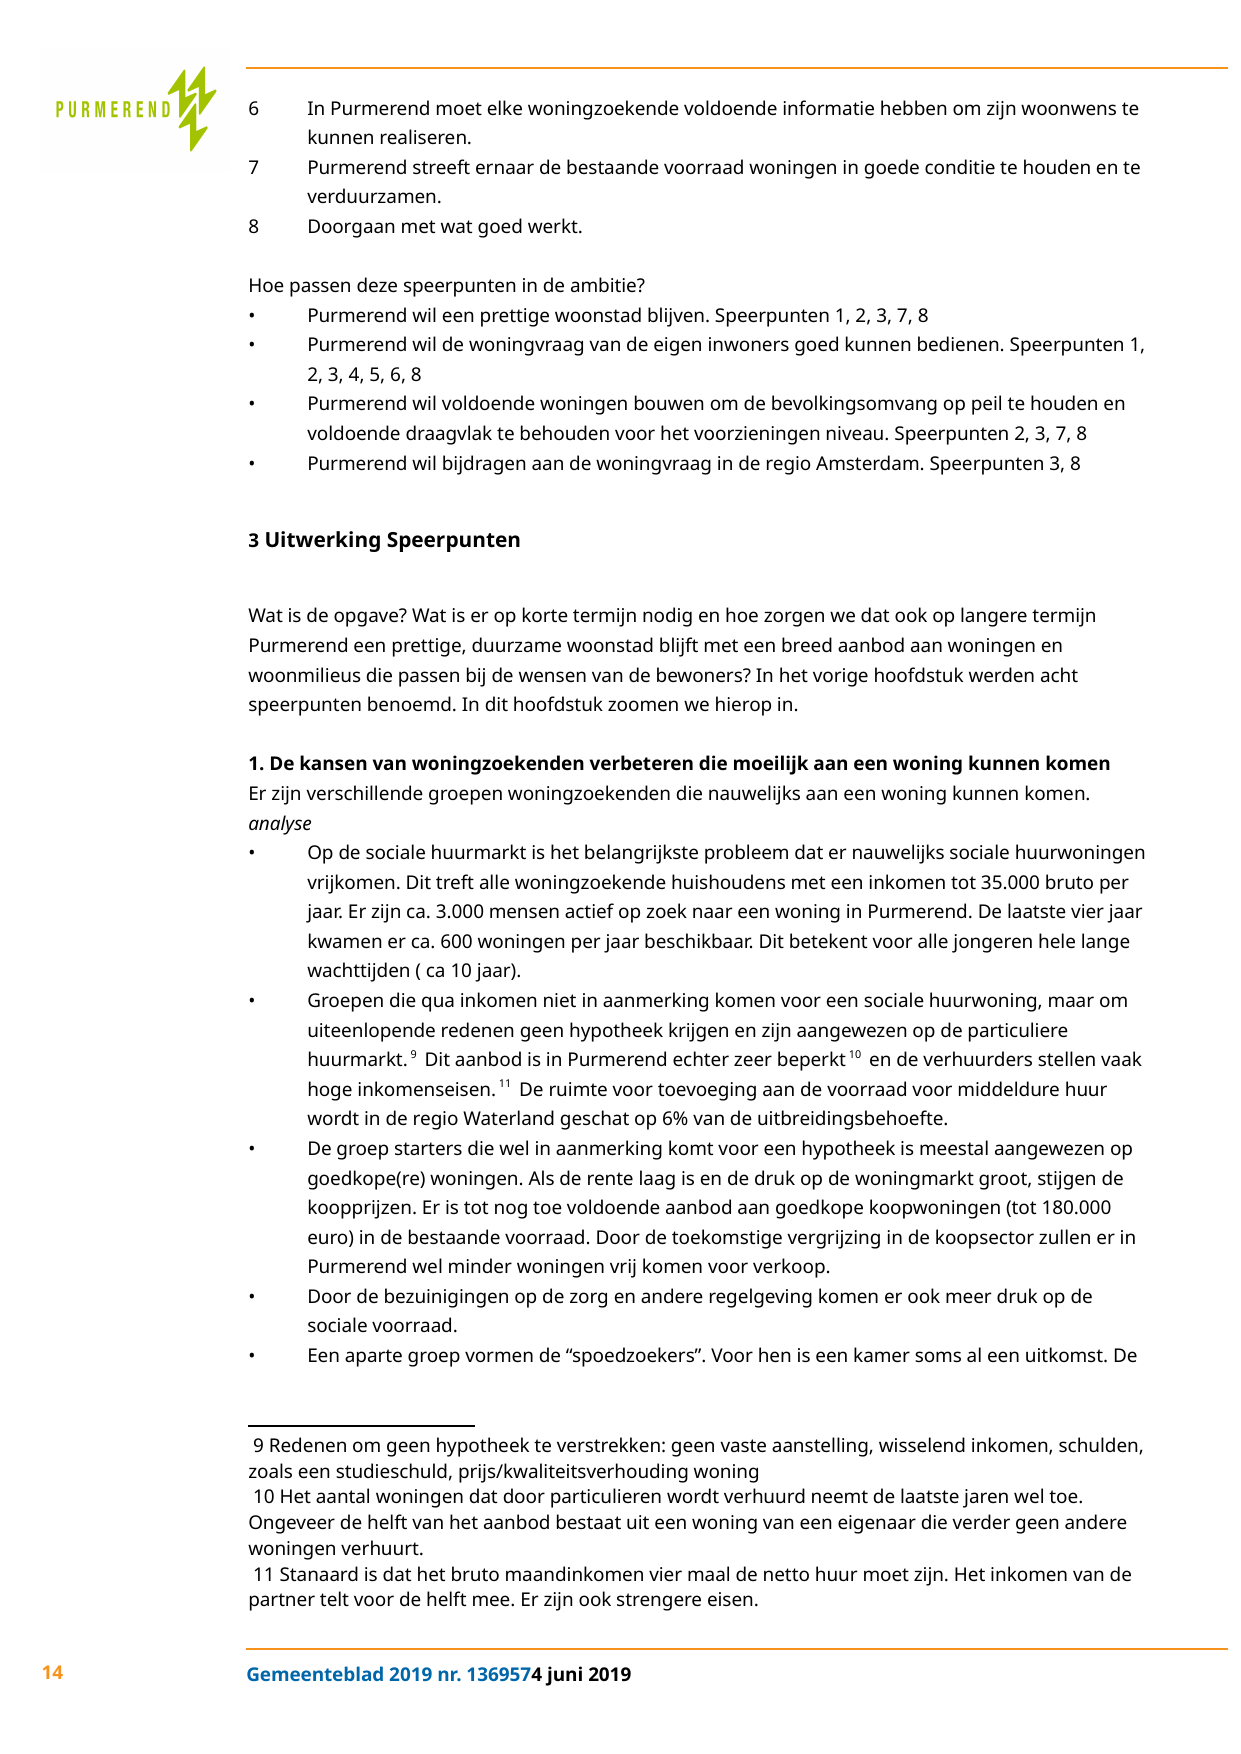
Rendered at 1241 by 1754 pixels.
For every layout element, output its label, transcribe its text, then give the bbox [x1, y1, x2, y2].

text 3 Uitwerking Speerpunten [248, 525, 1152, 553]
text Wat is de opgave? Wat is er op korte termijn nodig en hoe zorgen we dat ook op langere termijn Purmerend een prettige, duurzame woonstad blijft met een breed aanbod aan woningen en woonmilieus die passen bij de wensen van de bewoners? In het vorige hoofdstuk werden acht speerpunten benoemd. In dit hoofdstuk zoomen we hierop in. [248, 603, 1152, 717]
list Purmerend wil de woningvraag van de eigen inwoners goed kunnen bedienen. Speerpunten 1, 2, 3, 4, 5, 6, 8 [248, 331, 1152, 387]
list Het aantal woningen dat door particulieren wordt verhuurd neemt de laatste jaren wel toe. Ongeveer de helft van het aanbod bestaat uit een woning van een eigenaar die verder geen andere woningen verhuurt. [248, 1483, 1152, 1561]
list Purmerend streeft ernaar de bestaande voorraad woningen in goede conditie te houden en te verduurzamen. [248, 154, 1152, 209]
list In Purmerend moet elke woningzoekende voldoende informatie hebben om zijn woonwens te kunnen realiseren. [248, 95, 1152, 150]
picture [41, 47, 231, 172]
list Purmerend wil bijdragen aan de woningvraag in de regio Amsterdam. Speerpunten 3, 8 [248, 450, 1152, 476]
list Redenen om geen hypotheek te verstrekken: geen vaste aanstelling, wisselend inkomen, schulden, zoals een studieschuld, prijs/kwaliteitsverhouding woning [248, 1432, 1152, 1483]
list Op de sociale huurmarkt is het belangrijkste probleem dat er nauwelijks sociale huurwoningen vrijkomen. Dit treft alle woningzoekende huishoudens met een inkomen tot 35.000 bruto per jaar. Er zijn ca. 3.000 mensen actief op zoek naar een woning in Purmerend. De laatste vier jaar kwamen er ca. 600 woningen per jaar beschikbaar. Dit betekent voor alle jongeren hele lange wachttijden ( ca 10 jaar). [248, 839, 1152, 983]
text analyse [248, 810, 1152, 836]
list Door de bezuinigingen op de zorg en andere regelgeving komen er ook meer druk op de sociale voorraad. [248, 1283, 1152, 1338]
text 1. De kansen van woningzoekenden verbeteren die moeilijk aan een woning kunnen komen [248, 751, 1152, 776]
list De groep starters die wel in aanmerking komt voor een hypotheek is meestal aangewezen op goedkope(re) woningen. Als de rente laag is en de druk op de woningmarkt groot, stijgen de koopprijzen. Er is tot nog toe voldoende aanbod aan goedkope koopwoningen (tot 180.000 euro) in de bestaande voorraad. Door de toekomstige vergrijzing in de koopsector zullen er in Purmerend wel minder woningen vrij komen voor verkoop. [248, 1135, 1152, 1279]
text Hoe passen deze speerpunten in de ambitie? [248, 272, 1152, 298]
list Een aparte groep vormen de “spoedzoekers”. Voor hen is een kamer soms al een uitkomst. De [248, 1342, 1152, 1368]
text Er zijn verschillende groepen woningzoekenden die nauwelijks aan een woning kunnen komen. [248, 780, 1152, 806]
list Groepen die qua inkomen niet in aanmerking komen voor een sociale huurwoning, maar om uiteenlopende redenen geen hypotheek krijgen en zijn aangewezen op de particuliere huurmarkt. Dit aanbod is in Purmerend echter zeer beperkt en de verhuurders stellen vaak hoge inkomenseisen. De ruimte voor toevoeging aan de voorraad voor middeldure huur wordt in de regio Waterland geschat op 6% van de uitbreidingsbehoefte. [248, 987, 1152, 1131]
list Purmerend wil voldoende woningen bouwen om de bevolkingsomvang op peil te houden en voldoende draagvlak te behouden voor het voorzieningen niveau. Speerpunten 2, 3, 7, 8 [248, 391, 1152, 446]
list Stanaard is dat het bruto maandinkomen vier maal de netto huur moet zijn. Het inkomen van de partner telt voor de helft mee. Er zijn ook strengere eisen. [248, 1561, 1152, 1612]
list Doorgaan met wat goed werkt. [248, 213, 1152, 239]
list Purmerend wil een prettige woonstad blijven. Speerpunten 1, 2, 3, 7, 8 [248, 302, 1152, 328]
